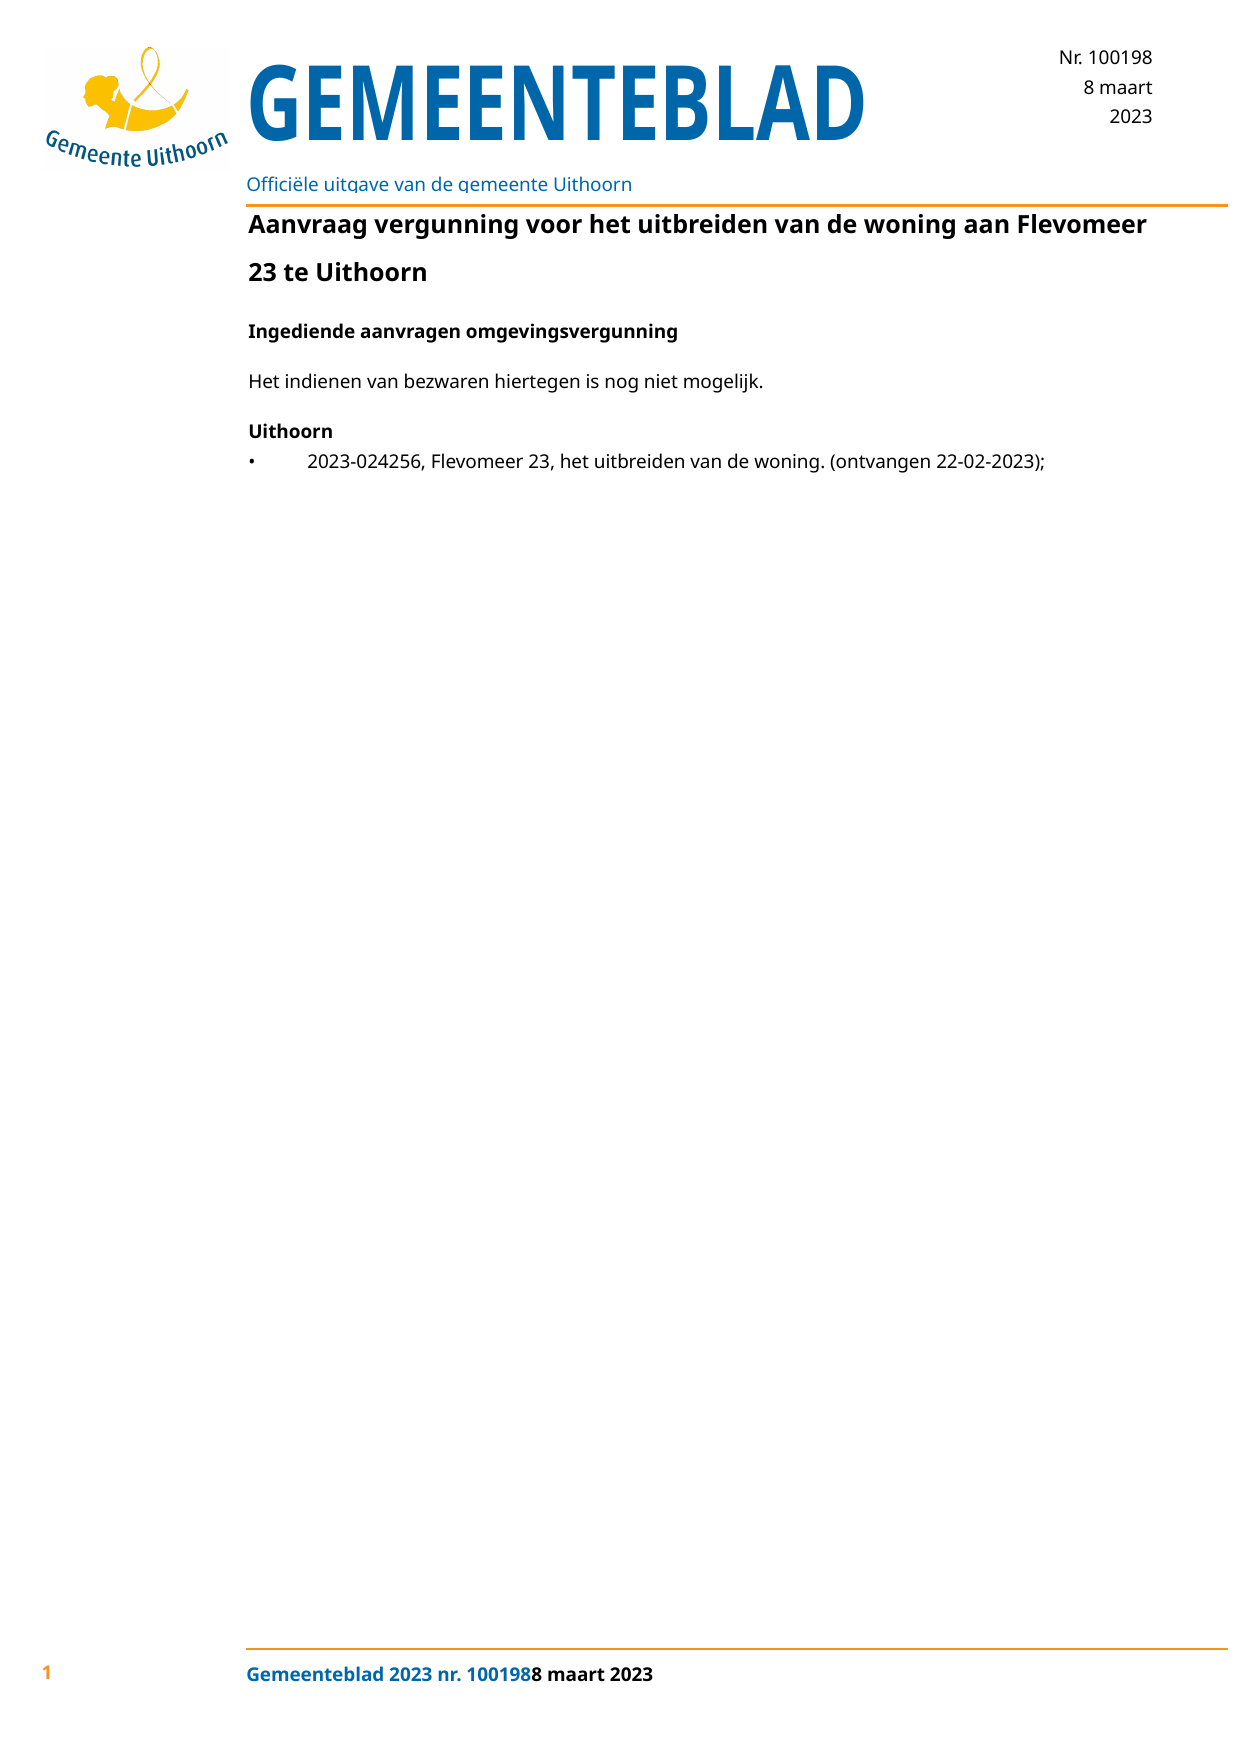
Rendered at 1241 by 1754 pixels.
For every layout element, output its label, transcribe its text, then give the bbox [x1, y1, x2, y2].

text Aanvraag vergunning voor het uitbreiden van de woning aan Flevomeer 23 te Uithoorn [248, 207, 1152, 288]
list 2023-024256, Flevomeer 23, het uitbreiden van de woning. (ontvangen 22-02-2023); [248, 448, 1152, 474]
text Ingediende aanvragen omgevingsvergunning [248, 318, 1152, 344]
text Uithoorn [248, 419, 1152, 444]
text Het indienen van bezwaren hiertegen is nog niet mogelijk. [248, 368, 1152, 394]
picture [41, 47, 231, 172]
